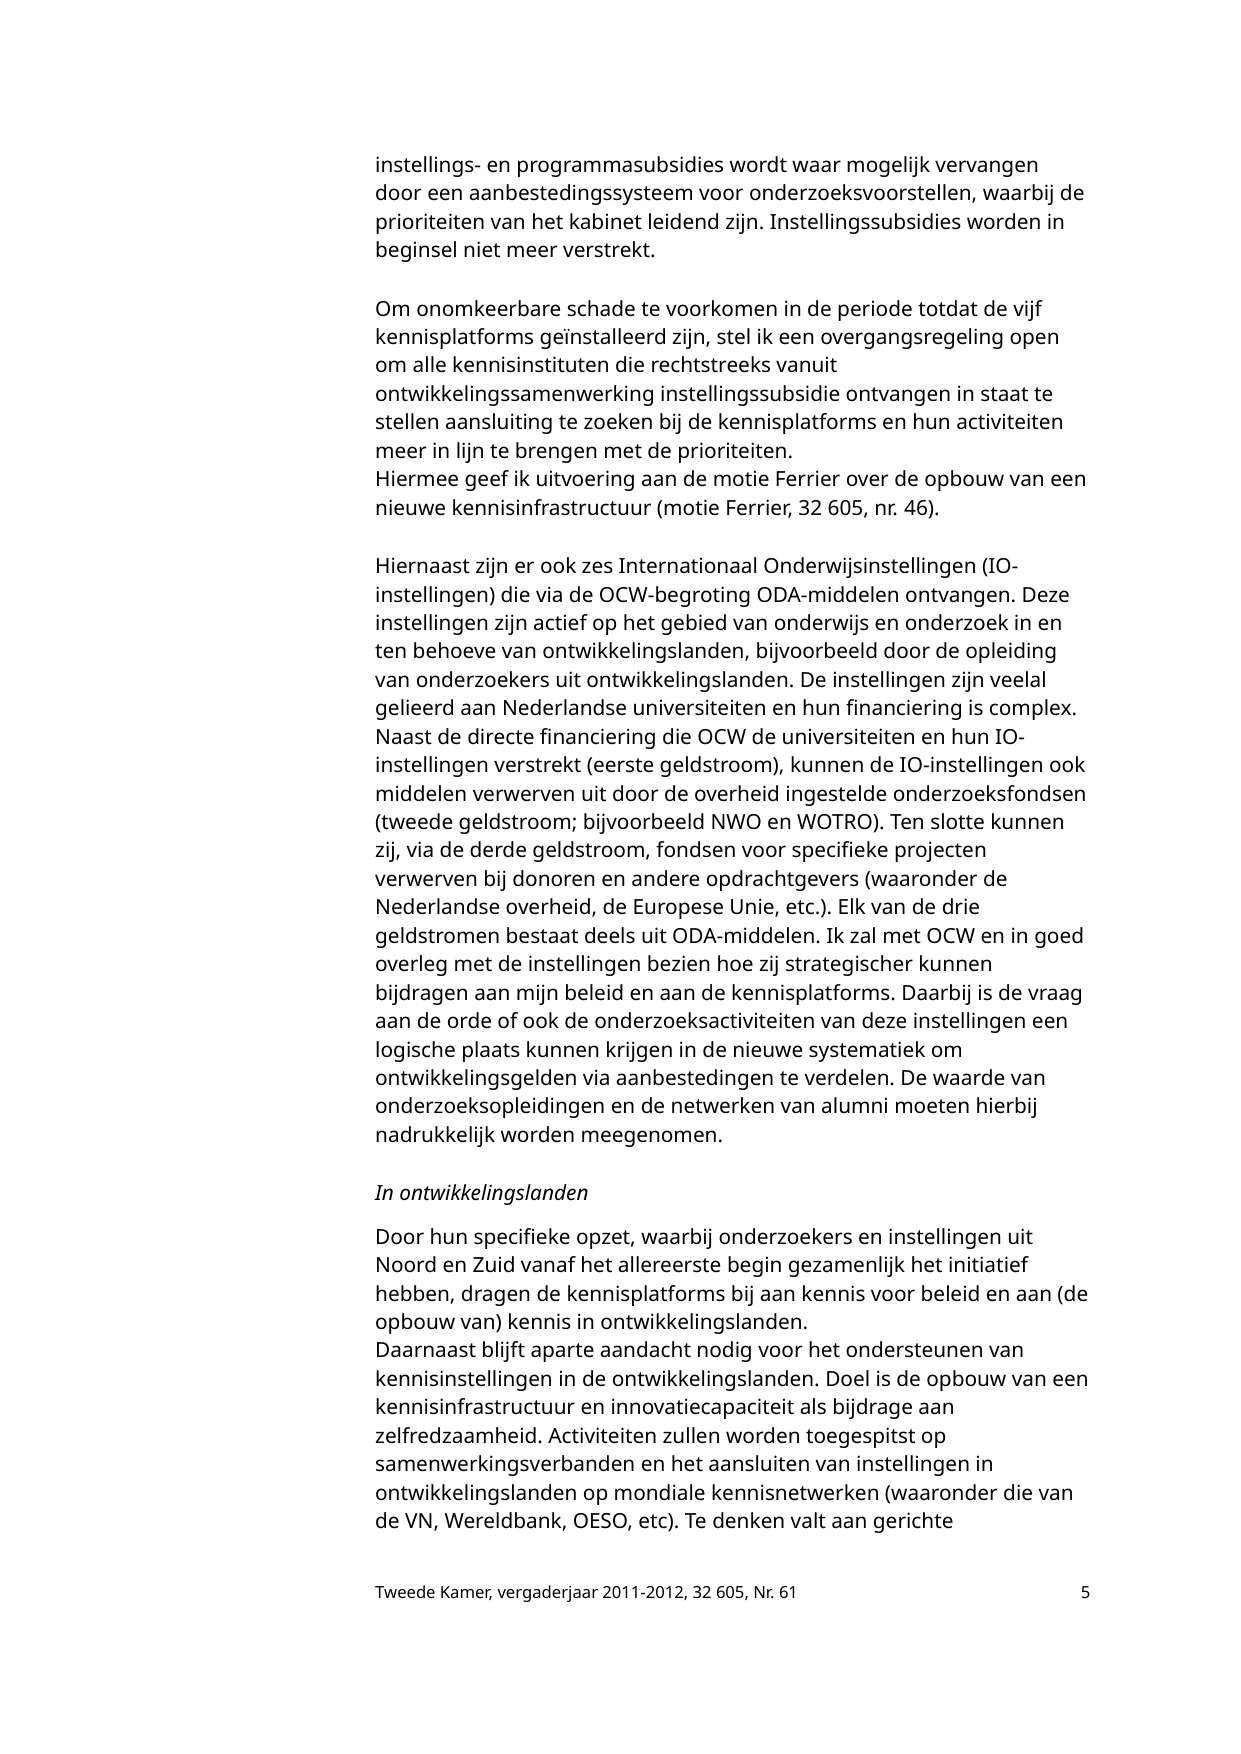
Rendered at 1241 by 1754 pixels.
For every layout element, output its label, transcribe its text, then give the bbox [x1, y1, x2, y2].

text Om onomkeerbare schade te voorkomen in de periode totdat de vijf kennisplatforms geïnstalleerd zijn, stel ik een overgangsregeling open om alle kennisinstituten die rechtstreeks vanuit ontwikkelingssamenwerking instellingssubsidie ontvangen in staat te stellen aansluiting te zoeken bij de kennisplatforms en hun activiteiten meer in lijn te brengen met de prioriteiten. [375, 294, 1090, 464]
text Hiernaast zijn er ook zes Internationaal Onderwijsinstellingen (IO-instellingen) die via de OCW-begroting ODA-middelen ontvangen. Deze instellingen zijn actief op het gebied van onderwijs en onderzoek in en ten behoeve van ontwikkelingslanden, bijvoorbeeld door de opleiding van onderzoekers uit ontwikkelingslanden. De instellingen zijn veelal gelieerd aan Nederlandse universiteiten en hun financiering is complex. Naast de directe financiering die OCW de universiteiten en hun IO-instellingen verstrekt (eerste geldstroom), kunnen de IO-instellingen ook middelen verwerven uit door de overheid ingestelde onderzoeksfondsen (tweede geldstroom; bijvoorbeeld NWO en WOTRO). Ten slotte kunnen zij, via de derde geldstroom, fondsen voor specifieke projecten verwerven bij donoren en andere opdrachtgevers (waaronder de Nederlandse overheid, de Europese Unie, etc.). Elk van de drie geldstromen bestaat deels uit ODA-middelen. Ik zal met OCW en in goed overleg met de instellingen bezien hoe zij strategischer kunnen bijdragen aan mijn beleid en aan de kennisplatforms. Daarbij is de vraag aan de orde of ook de onderzoeksactiviteiten van deze instellingen een logische plaats kunnen krijgen in de nieuwe systematiek om ontwikkelingsgelden via aanbestedingen te verdelen. De waarde van onderzoeksopleidingen en de netwerken van alumni moeten hierbij nadrukkelijk worden meegenomen. [375, 551, 1090, 1148]
text instellings- en programmasubsidies wordt waar mogelijk vervangen door een aanbestedingssysteem voor onderzoeksvoorstellen, waarbij de prioriteiten van het kabinet leidend zijn. Instellingssubsidies worden in beginsel niet meer verstrekt. [375, 150, 1090, 264]
text Hiermee geef ik uitvoering aan de motie Ferrier over de opbouw van een nieuwe kennisinfrastructuur (motie Ferrier, 32 605, nr. 46). [375, 464, 1090, 521]
text In ontwikkelingslanden [375, 1178, 1090, 1207]
text Daarnaast blijft aparte aandacht nodig voor het ondersteunen van kennisinstellingen in de ontwikkelingslanden. Doel is de opbouw van een kennisinfrastructuur en innovatiecapaciteit als bijdrage aan zelfredzaamheid. Activiteiten zullen worden toegespitst op samenwerkingsverbanden en het aansluiten van instellingen in ontwikkelingslanden op mondiale kennisnetwerken (waaronder die van de VN, Wereldbank, OESO, etc). Te denken valt aan gerichte [375, 1336, 1090, 1535]
text Door hun specifieke opzet, waarbij onderzoekers en instellingen uit Noord en Zuid vanaf het allereerste begin gezamenlijk het initiatief hebben, dragen de kennisplatforms bij aan kennis voor beleid en aan (de opbouw van) kennis in ontwikkelingslanden. [375, 1222, 1090, 1336]
